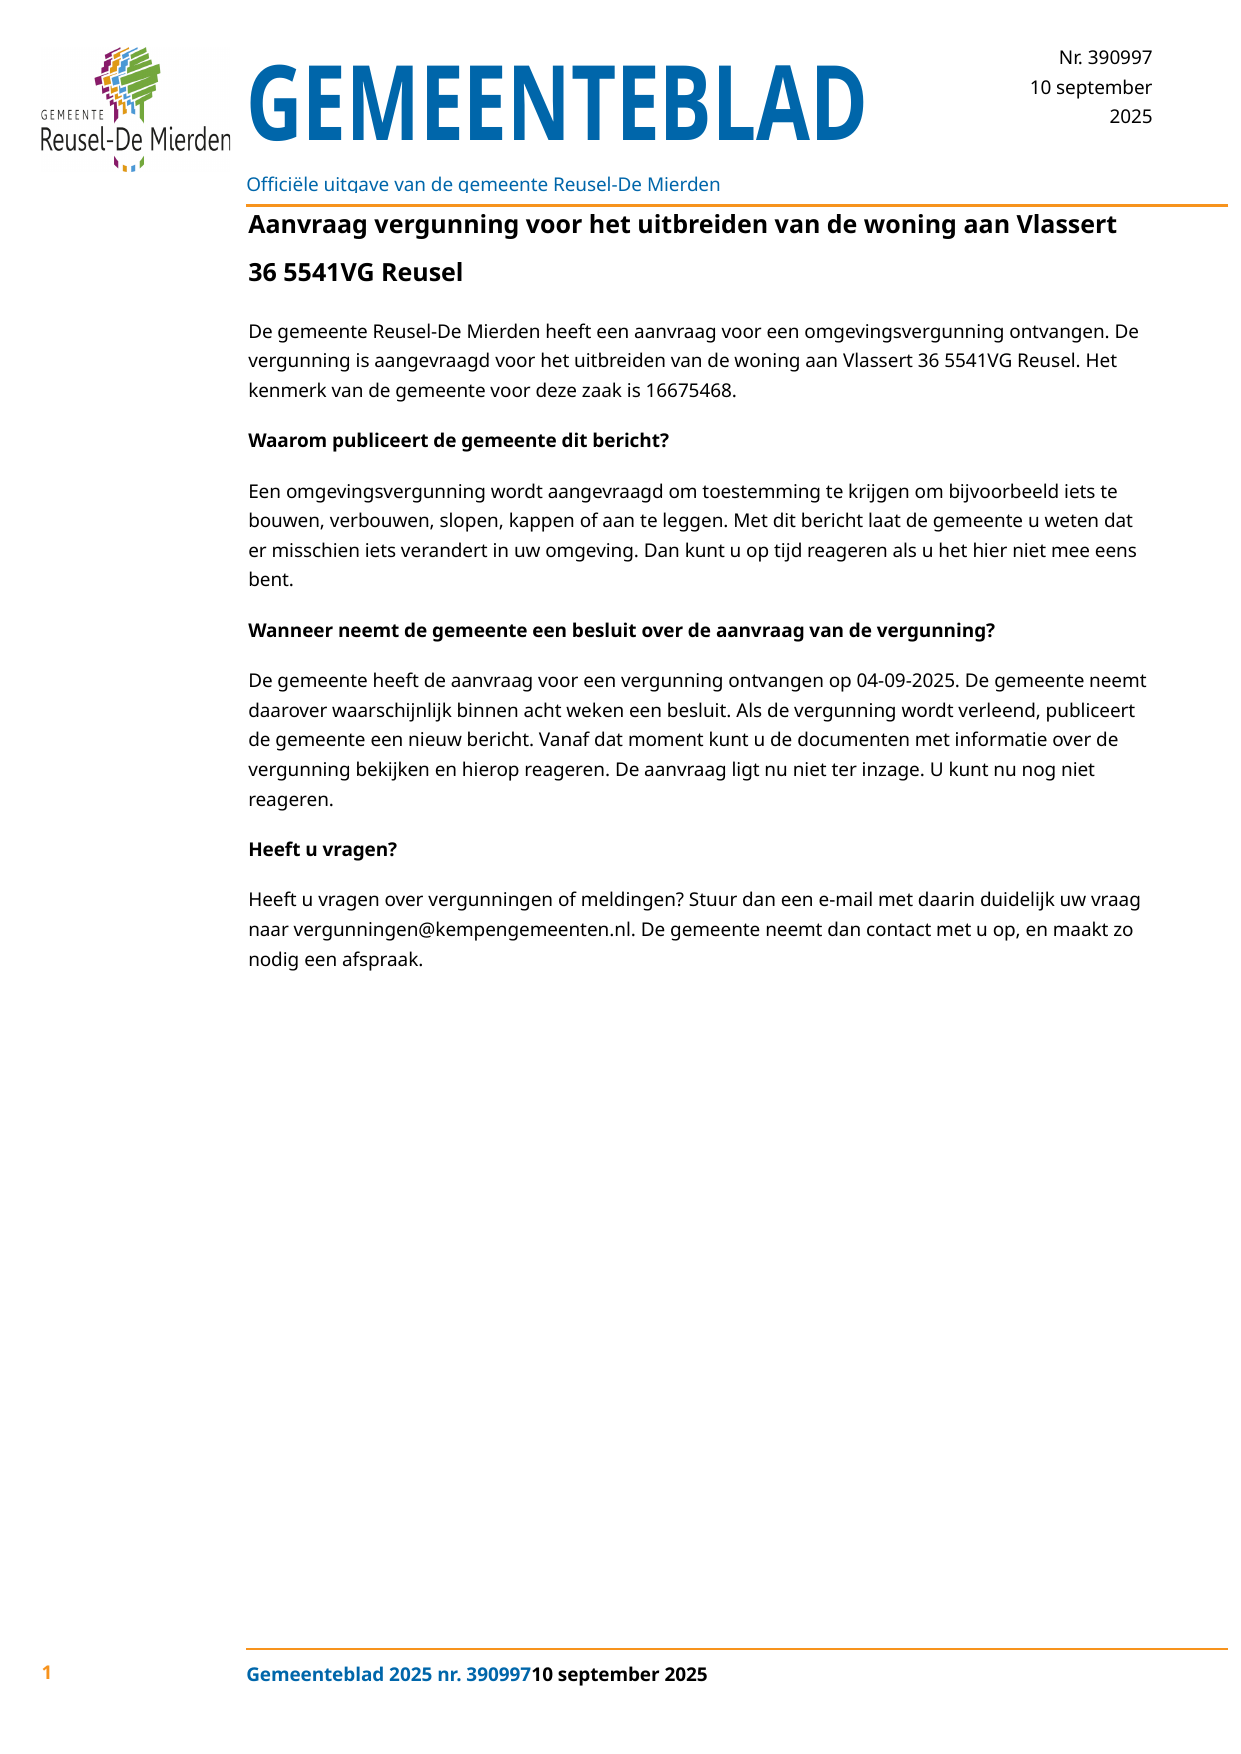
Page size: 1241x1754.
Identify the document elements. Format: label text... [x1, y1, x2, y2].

picture [41, 47, 231, 172]
text Heeft u vragen? [248, 836, 1152, 862]
text Aanvraag vergunning voor het uitbreiden van de woning aan Vlassert 36 5541VG Reusel [248, 207, 1152, 288]
text Heeft u vragen over vergunningen of meldingen? Stuur dan een e-mail met daarin duidelijk uw vraag naar vergunningen@kempengemeenten.nl. De gemeente neemt dan contact met u op, en maakt zo nodig een afspraak. [248, 887, 1152, 972]
text De gemeente heeft de aanvraag voor een vergunning ontvangen op 04-09-2025. De gemeente neemt daarover waarschijnlijk binnen acht weken een besluit. Als de vergunning wordt verleend, publiceert de gemeente een nieuw bericht. Vanaf dat moment kunt u de documenten met informatie over de vergunning bekijken en hierop reageren. De aanvraag ligt nu niet ter inzage. U kunt nu nog niet reageren. [248, 667, 1152, 812]
text Wanneer neemt de gemeente een besluit over de aanvraag van de vergunning? [248, 617, 1152, 643]
text Een omgevingsvergunning wordt aangevraagd om toestemming te krijgen om bijvoorbeeld iets te bouwen, verbouwen, slopen, kappen of aan te leggen. Met dit bericht laat de gemeente u weten dat er misschien iets verandert in uw omgeving. Dan kunt u op tijd reageren als u het hier niet mee eens bent. [248, 478, 1152, 592]
text De gemeente Reusel-De Mierden heeft een aanvraag voor een omgevingsvergunning ontvangen. De vergunning is aangevraagd voor het uitbreiden van de woning aan Vlassert 36 5541VG Reusel. Het kenmerk van de gemeente voor deze zaak is 16675468. [248, 318, 1152, 403]
text Waarom publiceert de gemeente dit bericht? [248, 427, 1152, 453]
